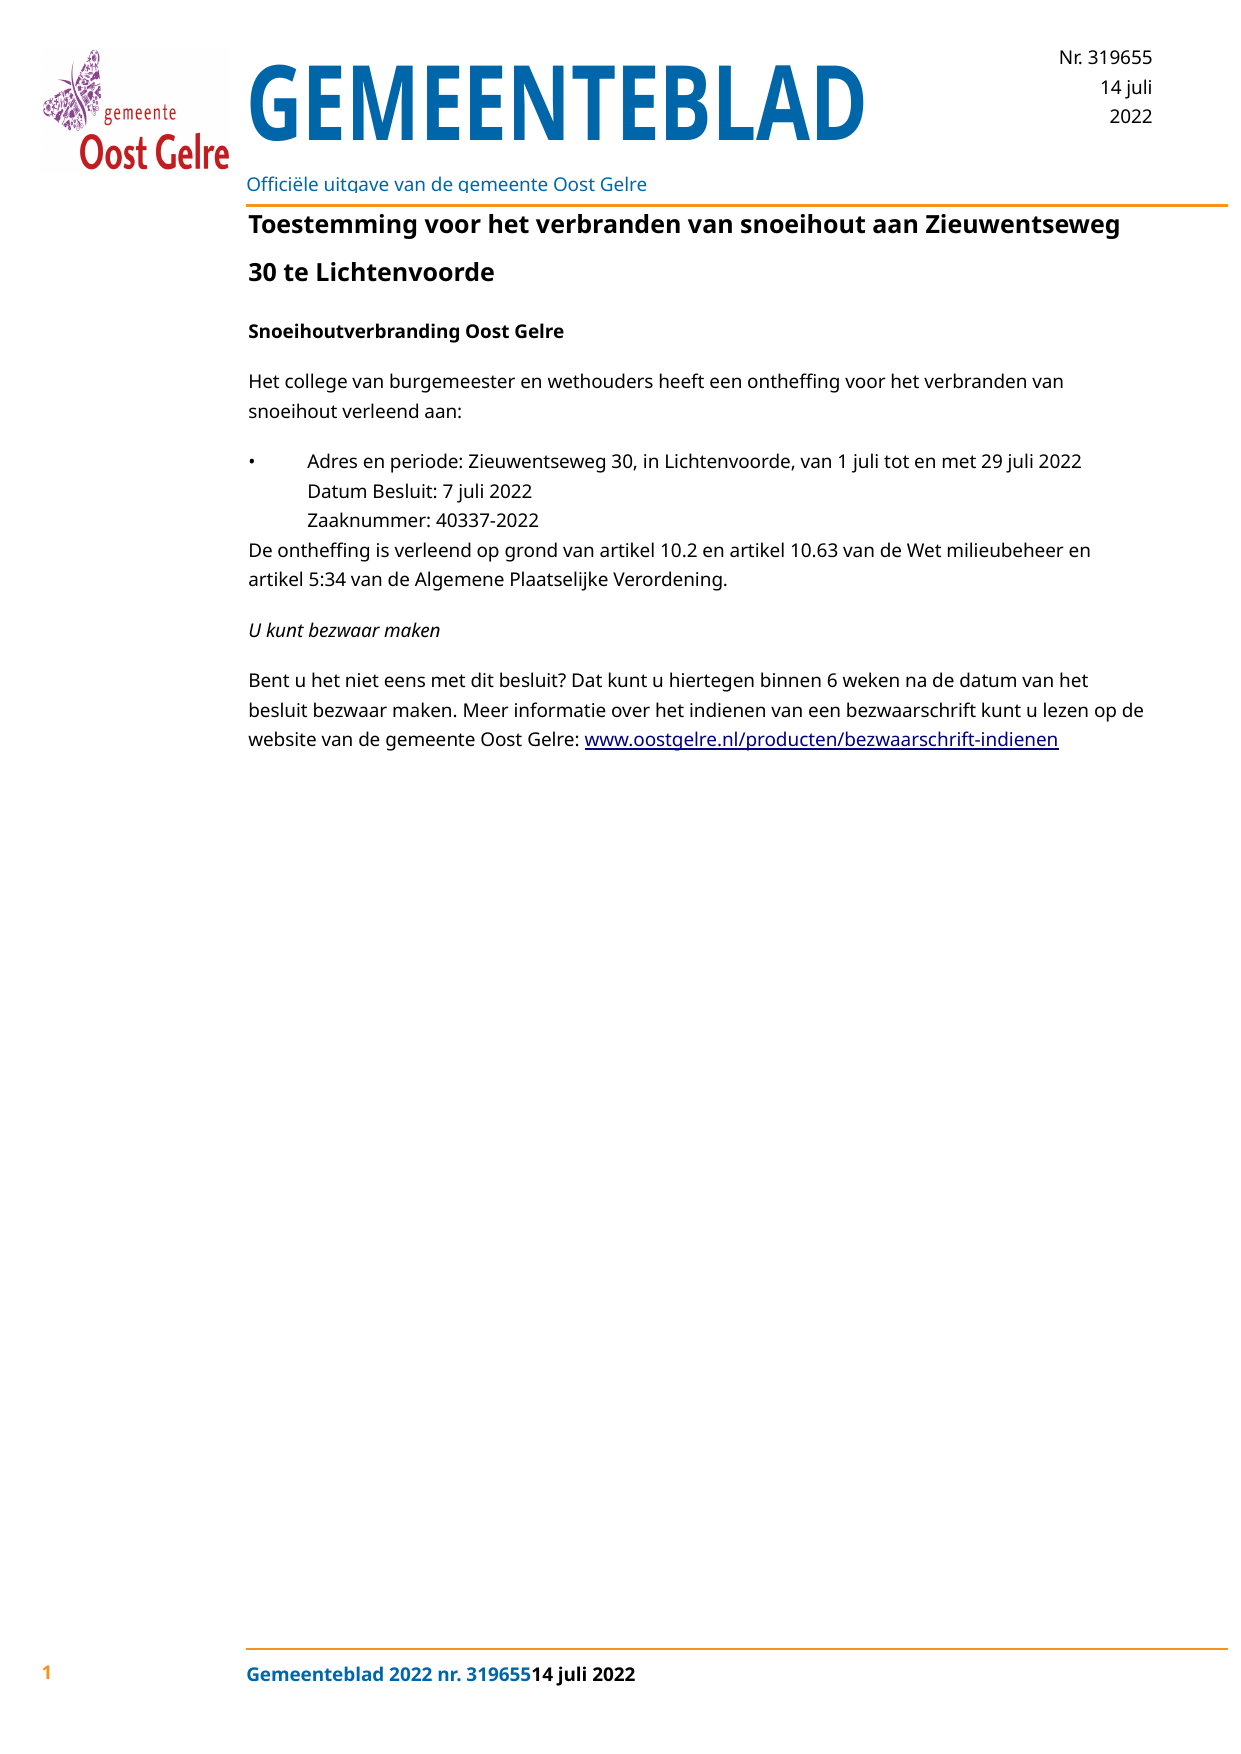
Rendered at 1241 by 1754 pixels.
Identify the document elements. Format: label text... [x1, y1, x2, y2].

text Bent u het niet eens met dit besluit? Dat kunt u hiertegen binnen 6 weken na de datum van het besluit bezwaar maken. Meer informatie over het indienen van een bezwaarschrift kunt u lezen op de website van de gemeente Oost Gelre: www.oostgelre.nl/producten/bezwaarschrift-indienen [248, 667, 1152, 752]
list Adres en periode: Zieuwentseweg 30, in Lichtenvoorde, van 1 juli tot en met 29 juli 2022 [248, 448, 1152, 474]
text De ontheffing is verleend op grond van artikel 10.2 en artikel 10.63 van de Wet milieubeheer en artikel 5:34 van de Algemene Plaatselijke Verordening. [248, 537, 1152, 592]
list Datum Besluit: 7 juli 2022 [248, 478, 1152, 504]
text Snoeihoutverbranding Oost Gelre [248, 318, 1152, 344]
list Zaaknummer: 40337-2022 [248, 507, 1152, 533]
text Toestemming voor het verbranden van snoeihout aan Zieuwentseweg 30 te Lichtenvoorde [248, 207, 1152, 288]
text Het college van burgemeester en wethouders heeft een ontheffing voor het verbranden van snoeihout verleend aan: [248, 368, 1152, 424]
text U kunt bezwaar maken [248, 617, 1152, 643]
picture [41, 47, 231, 172]
